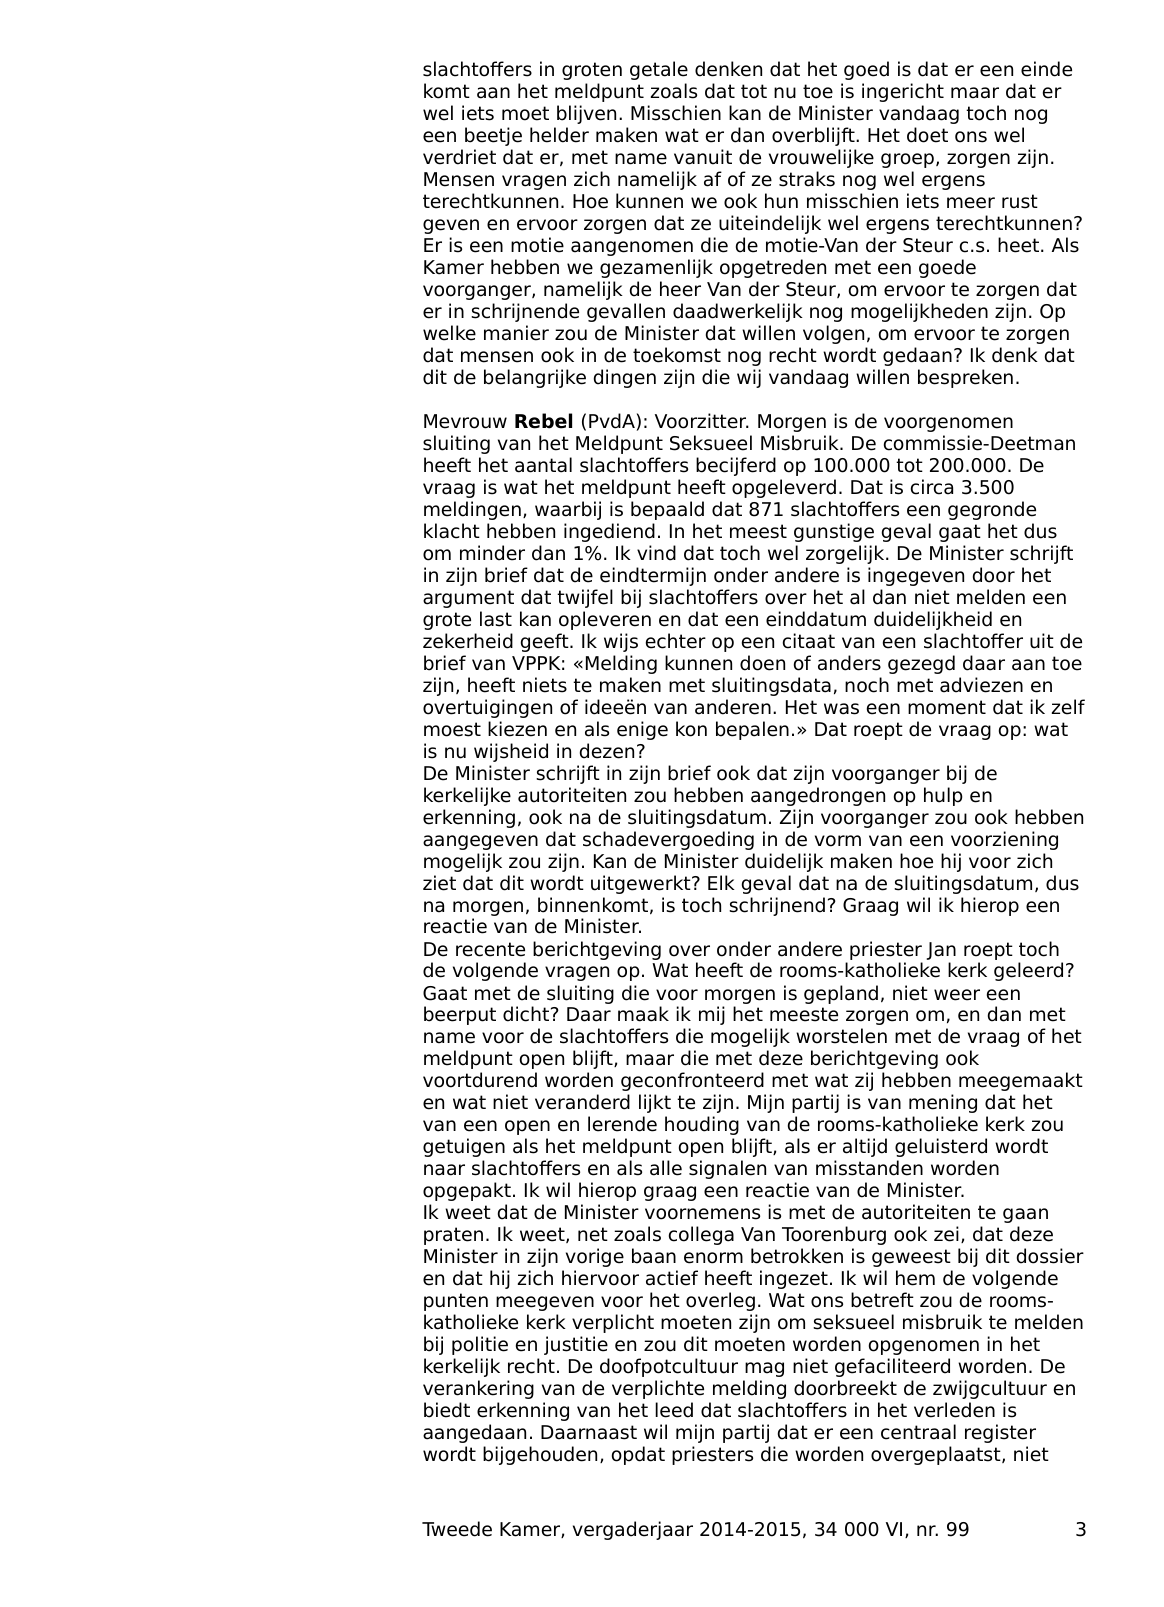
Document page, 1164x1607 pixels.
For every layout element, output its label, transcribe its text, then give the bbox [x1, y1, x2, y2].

text De recente berichtgeving over onder andere priester Jan roept toch de volgende vragen op. Wat heeft de rooms-katholieke kerk geleerd? Gaat met de sluiting die voor morgen is gepland, niet weer een beerput dicht? Daar maak ik mij het meeste zorgen om, en dan met name voor de slachtoffers die mogelijk worstelen met de vraag of het meldpunt open blijft, maar die met deze berichtgeving ook voortdurend worden geconfronteerd met wat zij hebben meegemaakt en wat niet veranderd lijkt te zijn. Mijn partij is van mening dat het van een open en lerende houding van de rooms-katholieke kerk zou getuigen als het meldpunt open blijft, als er altijd geluisterd wordt naar slachtoffers en als alle signalen van misstanden worden opgepakt. Ik wil hierop graag een reactie van de Minister. [422, 938, 1087, 1202]
text Mevrouw Rebel (PvdA): Voorzitter. Morgen is de voorgenomen sluiting van het Meldpunt Seksueel Misbruik. De commissie-Deetman heeft het aantal slachtoffers becijferd op 100.000 tot 200.000. De vraag is wat het meldpunt heeft opgeleverd. Dat is circa 3.500 meldingen, waarbij is bepaald dat 871 slachtoffers een gegronde klacht hebben ingediend. In het meest gunstige geval gaat het dus om minder dan 1%. Ik vind dat toch wel zorgelijk. De Minister schrijft in zijn brief dat de eindtermijn onder andere is ingegeven door het argument dat twijfel bij slachtoffers over het al dan niet melden een grote last kan opleveren en dat een einddatum duidelijkheid en zekerheid geeft. Ik wijs echter op een citaat van een slachtoffer uit de brief van VPPK: «Melding kunnen doen of anders gezegd daar aan toe zijn, heeft niets te maken met sluitingsdata, noch met adviezen en overtuigingen of ideeën van anderen. Het was een moment dat ik zelf moest kiezen en als enige kon bepalen.» Dat roept de vraag op: wat is nu wijsheid in dezen? [422, 411, 1087, 763]
text slachtoffers in groten getale denken dat het goed is dat er een einde komt aan het meldpunt zoals dat tot nu toe is ingericht maar dat er wel iets moet blijven. Misschien kan de Minister vandaag toch nog een beetje helder maken wat er dan overblijft. Het doet ons wel verdriet dat er, met name vanuit de vrouwelijke groep, zorgen zijn. Mensen vragen zich namelijk af of ze straks nog wel ergens terechtkunnen. Hoe kunnen we ook hun misschien iets meer rust geven en ervoor zorgen dat ze uiteindelijk wel ergens terechtkunnen? Er is een motie aangenomen die de motie-Van der Steur c.s. heet. Als Kamer hebben we gezamenlijk opgetreden met een goede voorganger, namelijk de heer Van der Steur, om ervoor te zorgen dat er in schrijnende gevallen daadwerkelijk nog mogelijkheden zijn. Op welke manier zou de Minister dat willen volgen, om ervoor te zorgen dat mensen ook in de toekomst nog recht wordt gedaan? Ik denk dat dit de belangrijke dingen zijn die wij vandaag willen bespreken. [422, 59, 1087, 389]
text De Minister schrijft in zijn brief ook dat zijn voorganger bij de kerkelijke autoriteiten zou hebben aangedrongen op hulp en erkenning, ook na de sluitingsdatum. Zijn voorganger zou ook hebben aangegeven dat schadevergoeding in de vorm van een voorziening mogelijk zou zijn. Kan de Minister duidelijk maken hoe hij voor zich ziet dat dit wordt uitgewerkt? Elk geval dat na de sluitingsdatum, dus na morgen, binnenkomt, is toch schrijnend? Graag wil ik hierop een reactie van de Minister. [422, 763, 1087, 938]
text Ik weet dat de Minister voornemens is met de autoriteiten te gaan praten. Ik weet, net zoals collega Van Toorenburg ook zei, dat deze Minister in zijn vorige baan enorm betrokken is geweest bij dit dossier en dat hij zich hiervoor actief heeft ingezet. Ik wil hem de volgende punten meegeven voor het overleg. Wat ons betreft zou de rooms-katholieke kerk verplicht moeten zijn om seksueel misbruik te melden bij politie en justitie en zou dit moeten worden opgenomen in het kerkelijk recht. De doofpotcultuur mag niet gefaciliteerd worden. De verankering van de verplichte melding doorbreekt de zwijgcultuur en biedt erkenning van het leed dat slachtoffers in het verleden is aangedaan. Daarnaast wil mijn partij dat er een centraal register wordt bijgehouden, opdat priesters die worden overgeplaatst, niet [422, 1202, 1087, 1466]
